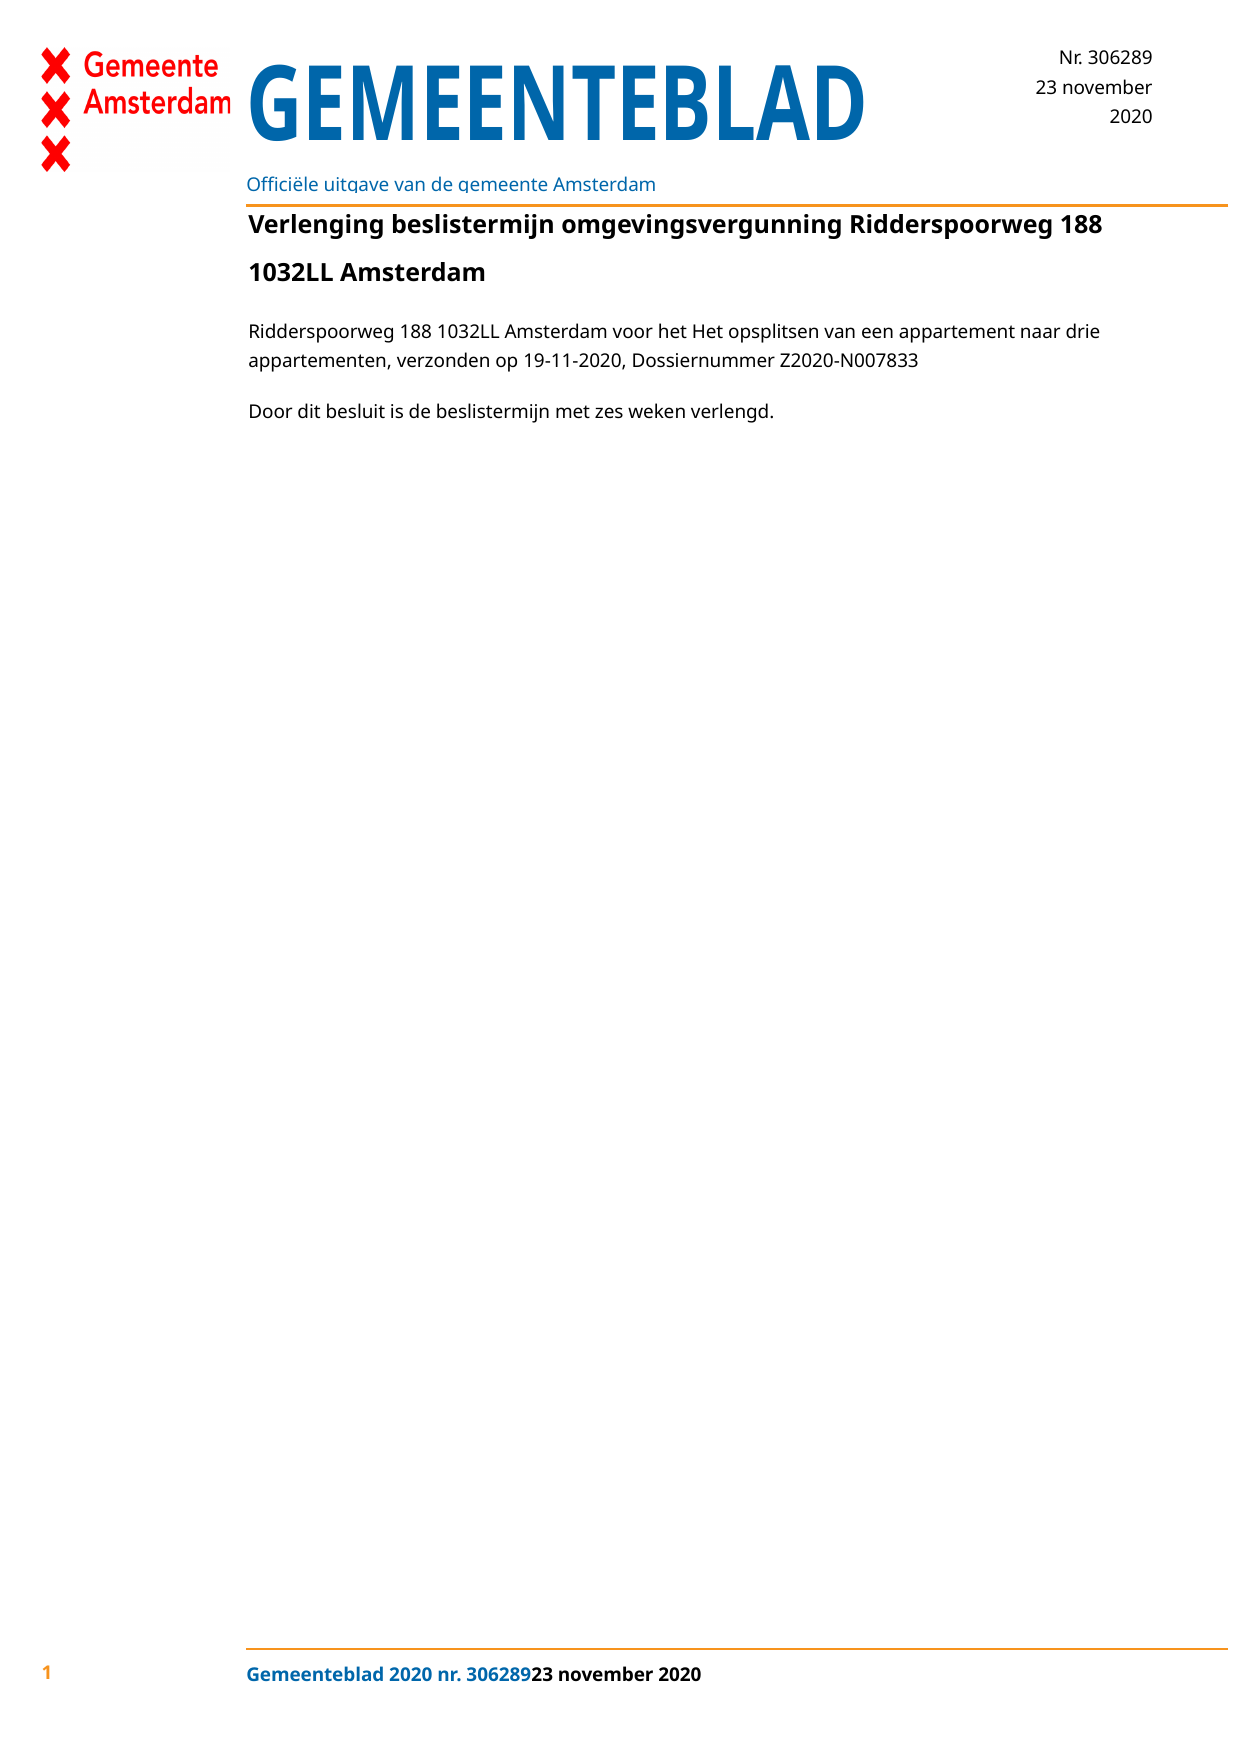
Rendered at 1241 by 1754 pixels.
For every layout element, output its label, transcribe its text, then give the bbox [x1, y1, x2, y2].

text Door dit besluit is de beslistermijn met zes weken verlengd. [248, 398, 1152, 424]
text Verlenging beslistermijn omgevingsvergunning Ridderspoorweg 188 1032LL Amsterdam [248, 207, 1152, 288]
picture [41, 47, 231, 172]
text Ridderspoorweg 188 1032LL Amsterdam voor het Het opsplitsen van een appartement naar drie appartementen, verzonden op 19-11-2020, Dossiernummer Z2020-N007833 [248, 318, 1152, 373]
